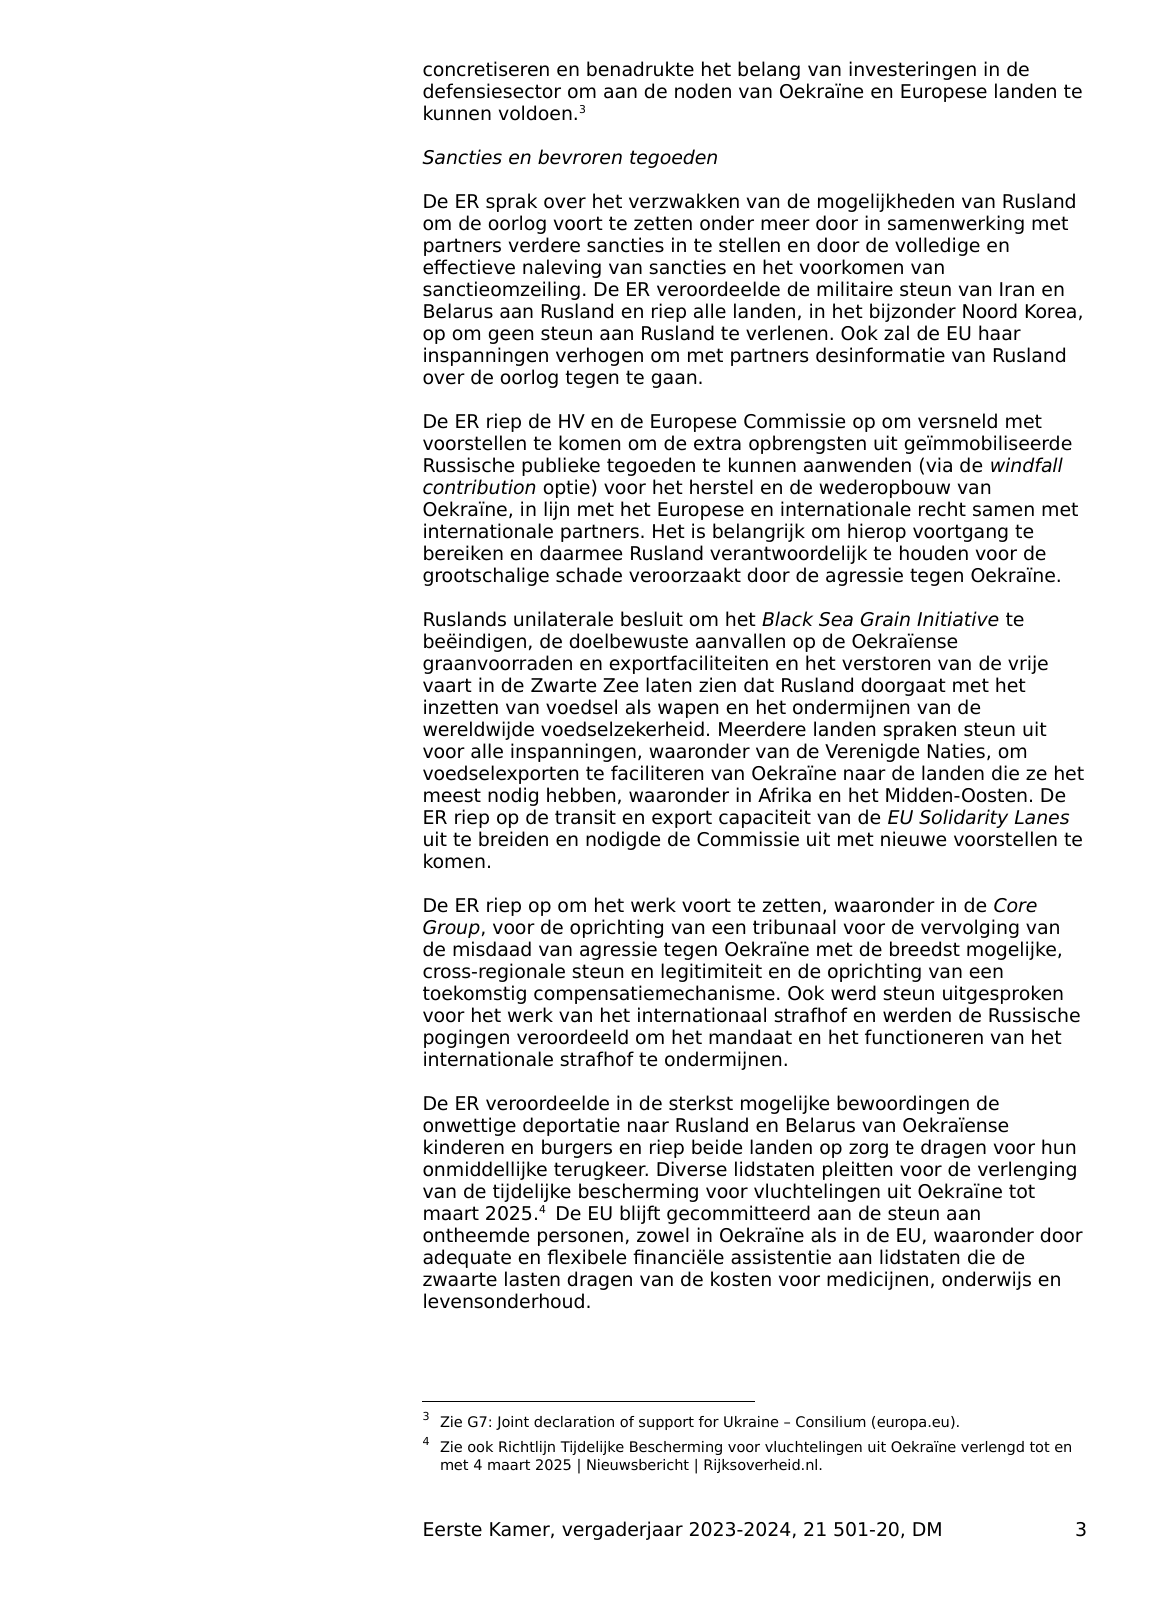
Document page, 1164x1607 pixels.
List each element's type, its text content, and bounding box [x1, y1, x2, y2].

text De ER riep op om het werk voort te zetten, waaronder in de Core Group, voor de oprichting van een tribunaal voor de vervolging van de misdaad van agressie tegen Oekraïne met de breedst mogelijke, cross-regionale steun en legitimiteit en de oprichting van een toekomstig compensatiemechanisme. Ook werd steun uitgesproken voor het werk van het internationaal strafhof en werden de Russische pogingen veroordeeld om het mandaat en het functioneren van het internationale strafhof te ondermijnen. [422, 895, 1087, 1071]
text Zie G7: Joint declaration of support for Ukraine – Consilium (europa.eu). [422, 1410, 1087, 1432]
text De ER riep de HV en de Europese Commissie op om versneld met voorstellen te komen om de extra opbrengsten uit geïmmobiliseerde Russische publieke tegoeden te kunnen aanwenden (via de windfall contribution optie) voor het herstel en de wederopbouw van Oekraïne, in lijn met het Europese en internationale recht samen met internationale partners. Het is belangrijk om hierop voortgang te bereiken en daarmee Rusland verantwoordelijk te houden voor de grootschalige schade veroorzaakt door de agressie tegen Oekraïne. [422, 411, 1087, 587]
text Zie ook Richtlijn Tijdelijke Bescherming voor vluchtelingen uit Oekraïne verlengd tot en met 4 maart 2025 | Nieuwsbericht | Rijksoverheid.nl. [422, 1435, 1087, 1474]
text De ER veroordeelde in de sterkst mogelijke bewoordingen de onwettige deportatie naar Rusland en Belarus van Oekraïense kinderen en burgers en riep beide landen op zorg te dragen voor hun onmiddellijke terugkeer. Diverse lidstaten pleitten voor de verlenging van de tijdelijke bescherming voor vluchtelingen uit Oekraïne tot maart 2025. De EU blijft gecommitteerd aan de steun aan ontheemde personen, zowel in Oekraïne als in de EU, waaronder door adequate en flexibele financiële assistentie aan lidstaten die de zwaarte lasten dragen van de kosten voor medicijnen, onderwijs en levensonderhoud. [422, 1093, 1087, 1313]
text De ER sprak over het verzwakken van de mogelijkheden van Rusland om de oorlog voort te zetten onder meer door in samenwerking met partners verdere sancties in te stellen en door de volledige en effectieve naleving van sancties en het voorkomen van sanctieomzeiling. De ER veroordeelde de militaire steun van Iran en Belarus aan Rusland en riep alle landen, in het bijzonder Noord Korea, op om geen steun aan Rusland te verlenen. Ook zal de EU haar inspanningen verhogen om met partners desinformatie van Rusland over de oorlog tegen te gaan. [422, 191, 1087, 389]
text Ruslands unilaterale besluit om het Black Sea Grain Initiative te beëindigen, de doelbewuste aanvallen op de Oekraïense graanvoorraden en exportfaciliteiten en het verstoren van de vrije vaart in de Zwarte Zee laten zien dat Rusland doorgaat met het inzetten van voedsel als wapen en het ondermijnen van de wereldwijde voedselzekerheid. Meerdere landen spraken steun uit voor alle inspanningen, waaronder van de Verenigde Naties, om voedselexporten te faciliteren van Oekraïne naar de landen die ze het meest nodig hebben, waaronder in Afrika en het Midden-Oosten. De ER riep op de transit en export capaciteit van de EU Solidarity Lanes uit te breiden en nodigde de Commissie uit met nieuwe voorstellen te komen. [422, 609, 1087, 873]
text concretiseren en benadrukte het belang van investeringen in de defensiesector om aan de noden van Oekraïne en Europese landen te kunnen voldoen. [422, 59, 1087, 125]
subtitle Sancties en bevroren tegoeden [422, 147, 1087, 169]
